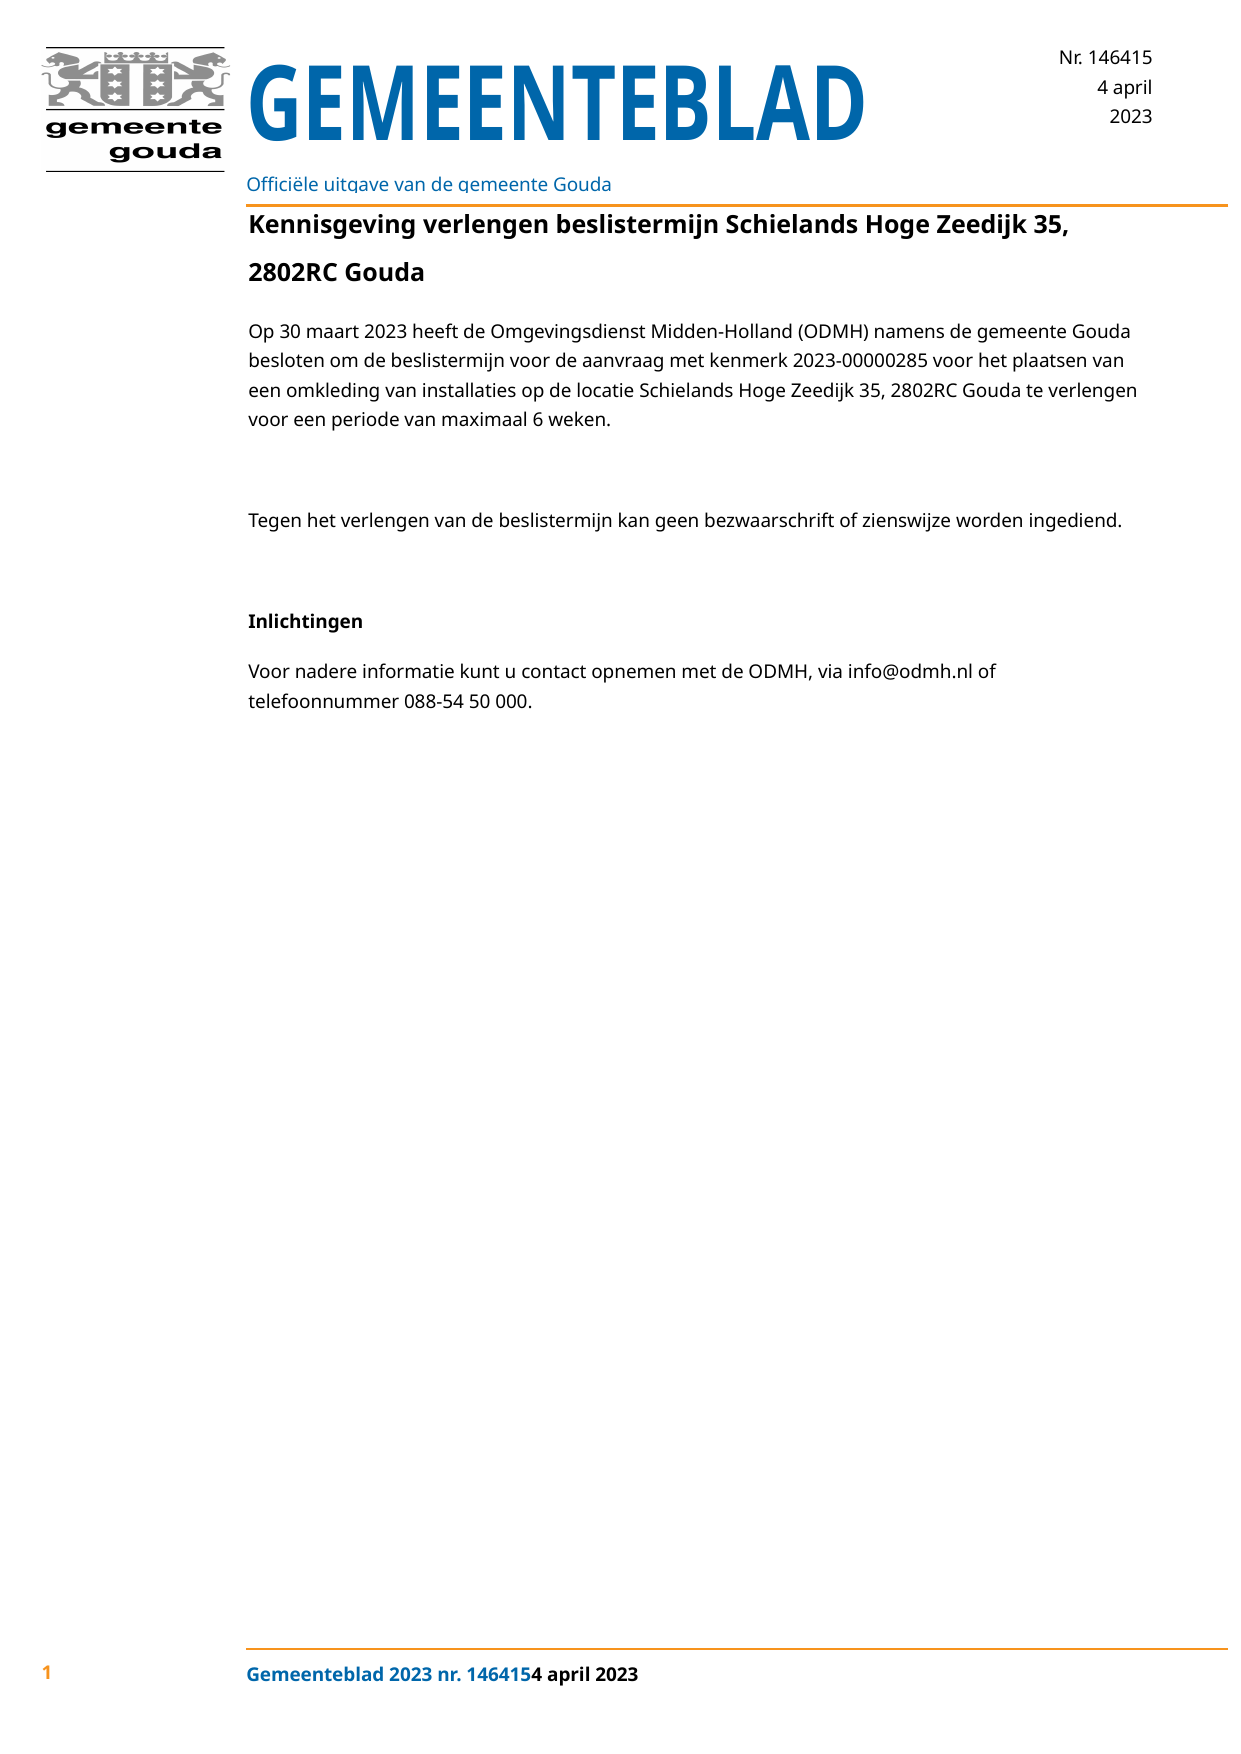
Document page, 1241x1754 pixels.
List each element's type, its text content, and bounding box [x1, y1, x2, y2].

text Voor nadere informatie kunt u contact opnemen met de ODMH, via info@odmh.nl of telefoonnummer 088-54 50 000. [248, 659, 1152, 714]
picture [41, 47, 231, 172]
text Op 30 maart 2023 heeft de Omgevingsdienst Midden-Holland (ODMH) namens de gemeente Gouda besloten om de beslistermijn voor de aanvraag met kenmerk 2023-00000285 voor het plaatsen van een omkleding van installaties op de locatie Schielands Hoge Zeedijk 35, 2802RC Gouda te verlengen voor een periode van maximaal 6 weken. [248, 318, 1152, 432]
text Kennisgeving verlengen beslistermijn Schielands Hoge Zeedijk 35, 2802RC Gouda [248, 207, 1152, 288]
text Inlichtingen [248, 608, 1152, 634]
text Tegen het verlengen van de beslistermijn kan geen bezwaarschrift of zienswijze worden ingediend. [248, 507, 1152, 533]
